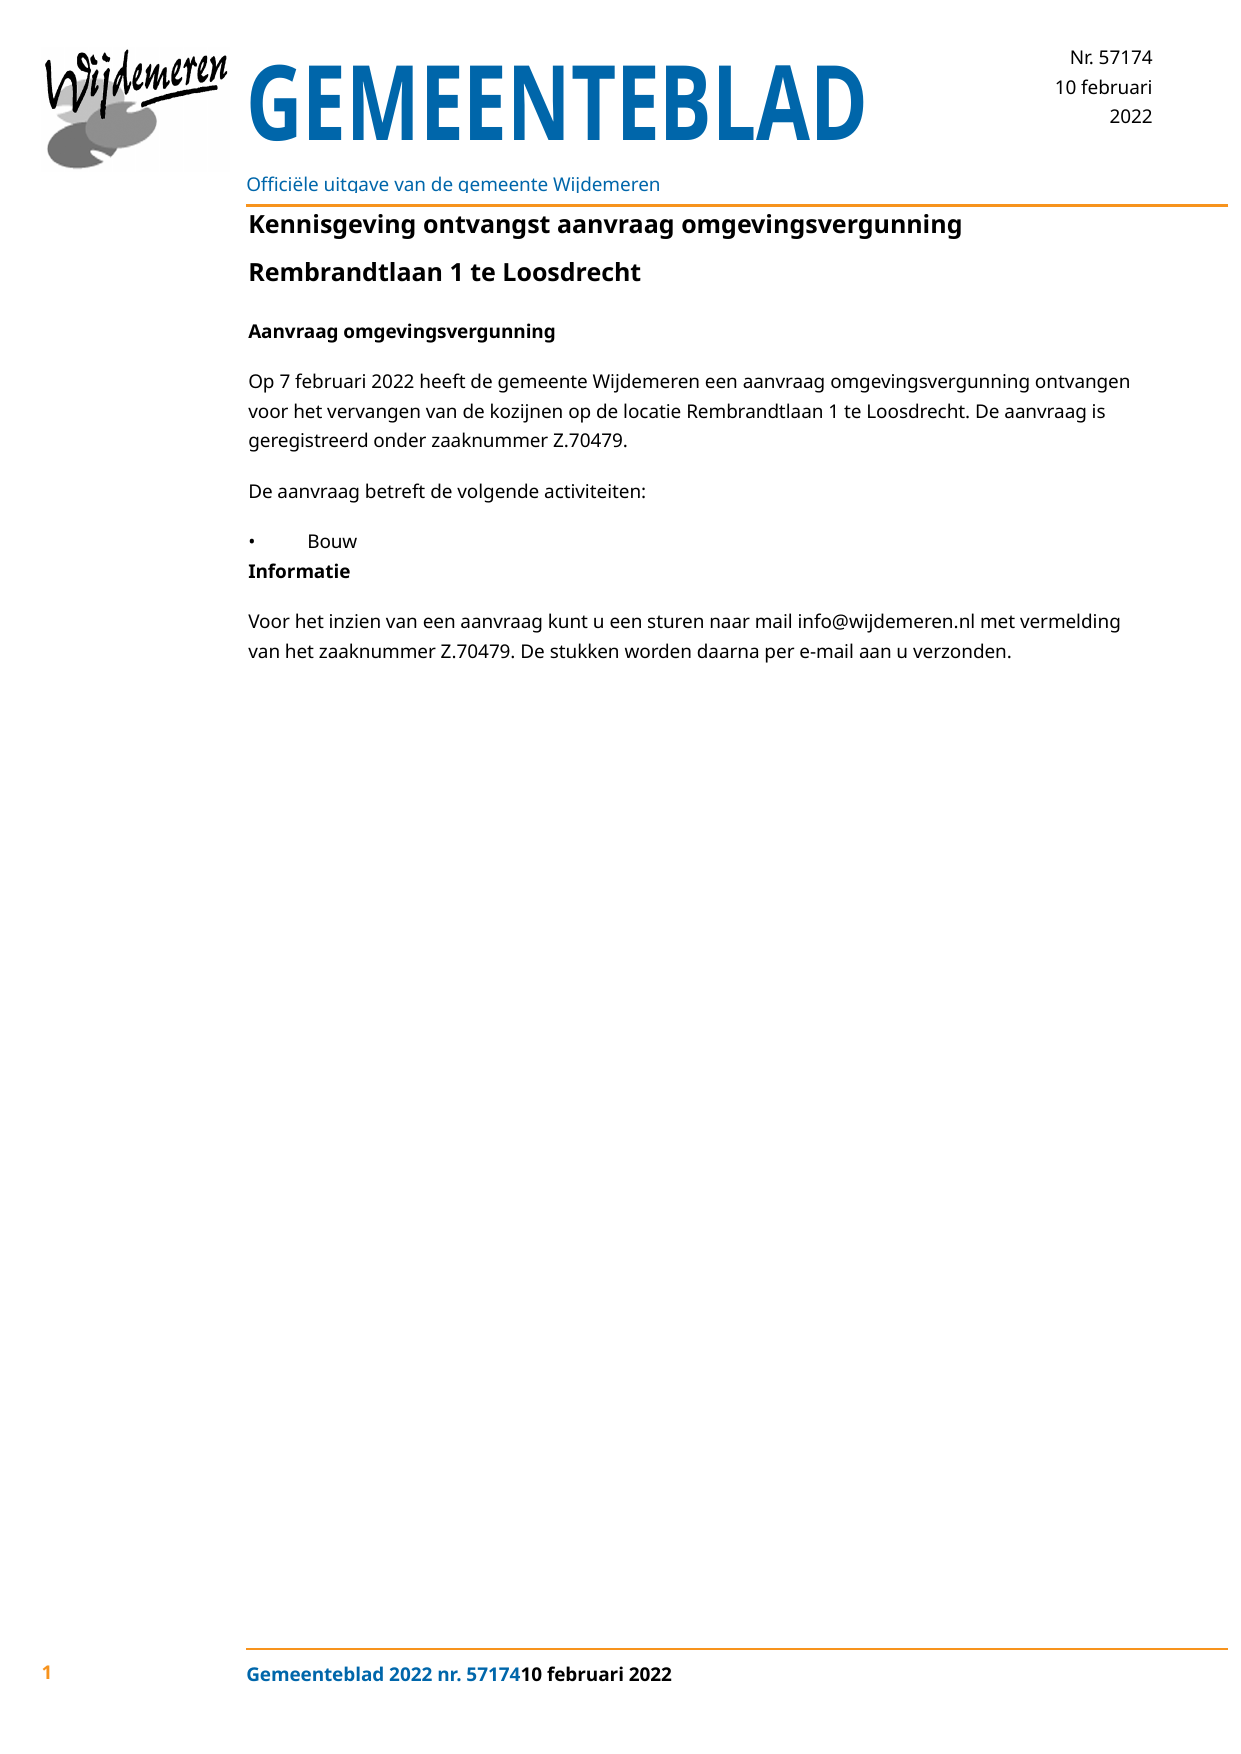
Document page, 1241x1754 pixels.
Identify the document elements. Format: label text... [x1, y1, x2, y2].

text Op 7 februari 2022 heeft de gemeente Wijdemeren een aanvraag omgevingsvergunning ontvangen voor het vervangen van de kozijnen op de locatie Rembrandtlaan 1 te Loosdrecht. De aanvraag is geregistreerd onder zaaknummer Z.70479. [248, 368, 1152, 453]
text De aanvraag betreft de volgende activiteiten: [248, 478, 1152, 504]
picture [41, 47, 231, 172]
list Bouw [248, 528, 1152, 554]
text Informatie [248, 558, 1152, 584]
text Aanvraag omgevingsvergunning [248, 318, 1152, 344]
text Kennisgeving ontvangst aanvraag omgevingsvergunning Rembrandtlaan 1 te Loosdrecht [248, 207, 1152, 288]
text Voor het inzien van een aanvraag kunt u een sturen naar mail info@wijdemeren.nl met vermelding van het zaaknummer Z.70479. De stukken worden daarna per e-mail aan u verzonden. [248, 608, 1152, 664]
